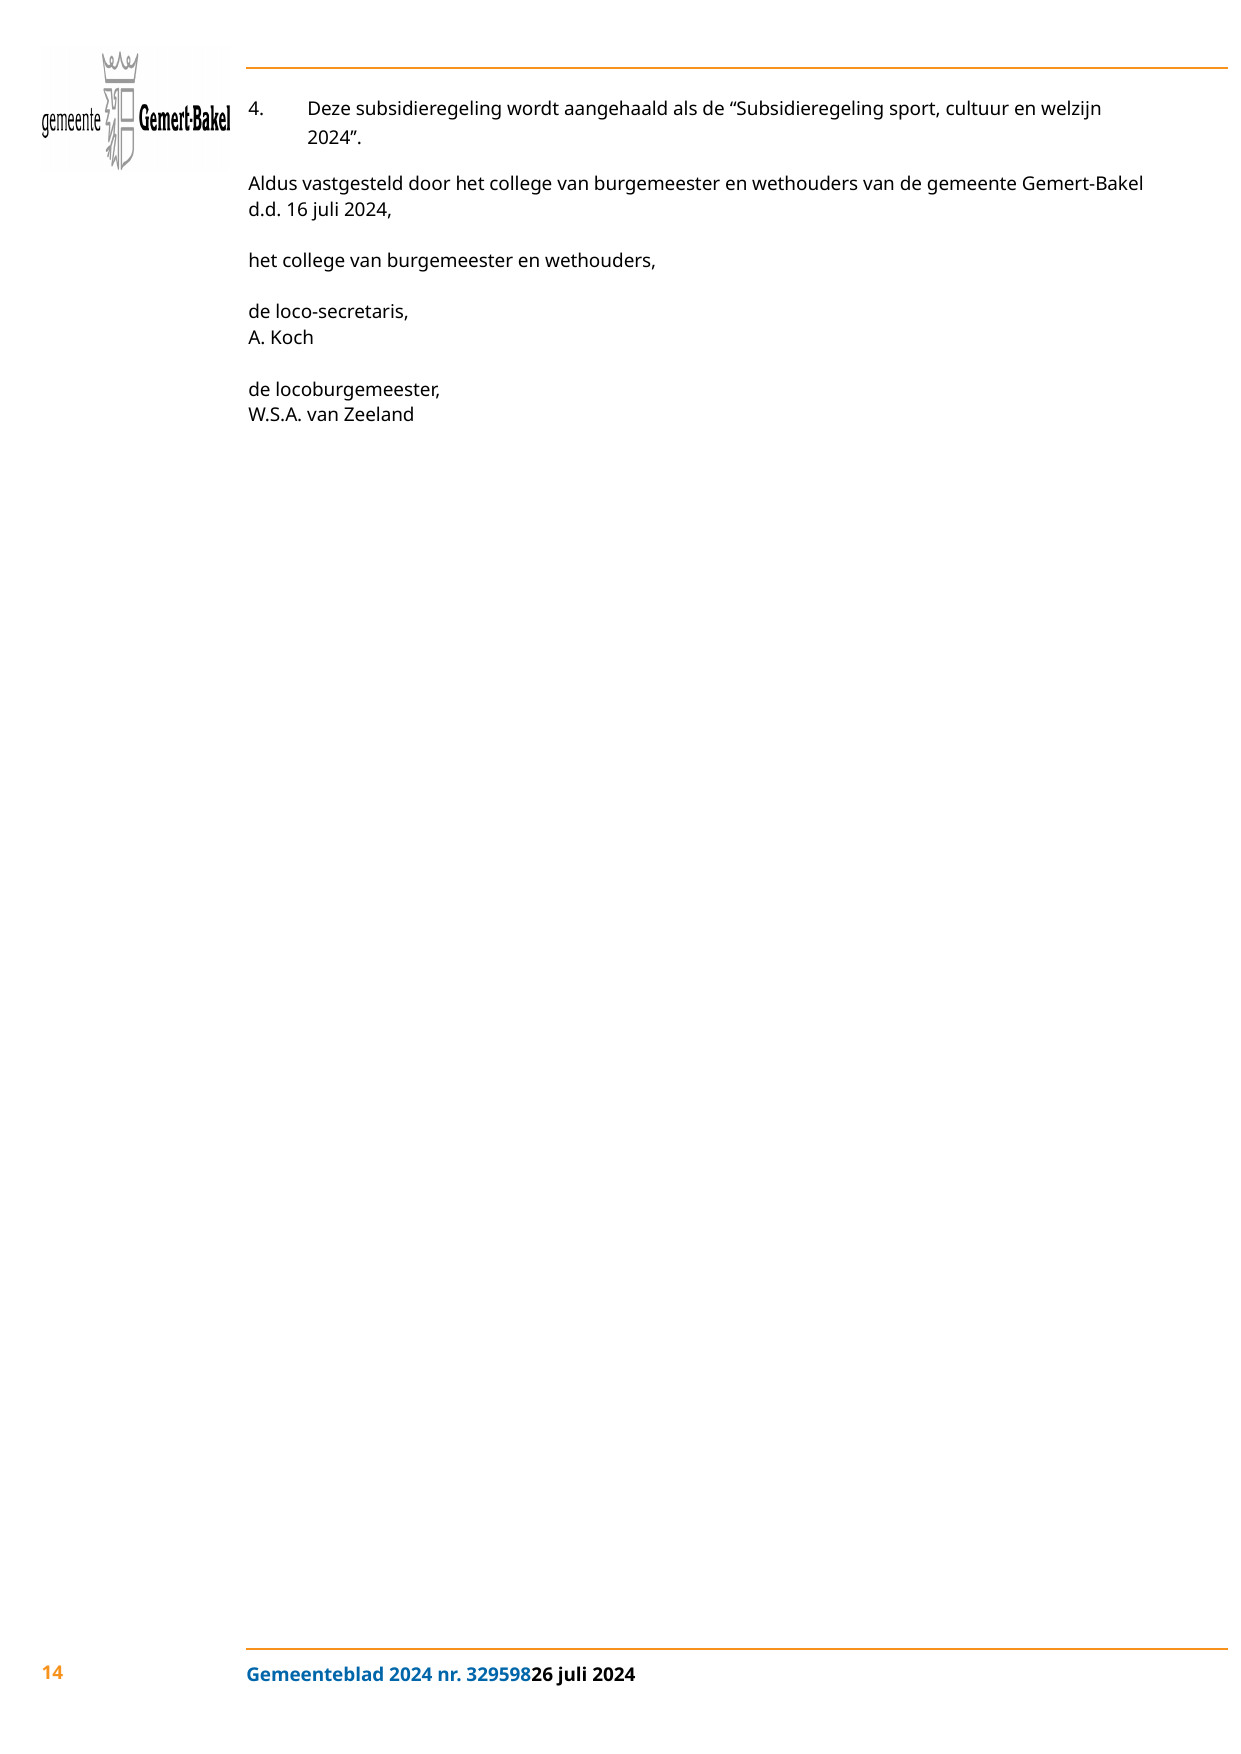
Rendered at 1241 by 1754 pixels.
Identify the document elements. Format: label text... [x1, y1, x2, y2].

text de locoburgemeester, [248, 376, 1152, 402]
text het college van burgemeester en wethouders, [248, 247, 1152, 273]
text Aldus vastgesteld door het college van burgemeester en wethouders van de gemeente Gemert-Bakel d.d. 16 juli 2024, [248, 170, 1152, 221]
text de loco-secretaris, [248, 299, 1152, 324]
picture [41, 47, 231, 172]
list Deze subsidieregeling wordt aangehaald als de “Subsidieregeling sport, cultuur en welzijn 2024’’. [248, 95, 1152, 150]
text A. Koch [248, 324, 1152, 350]
text W.S.A. van Zeeland [248, 402, 1152, 427]
